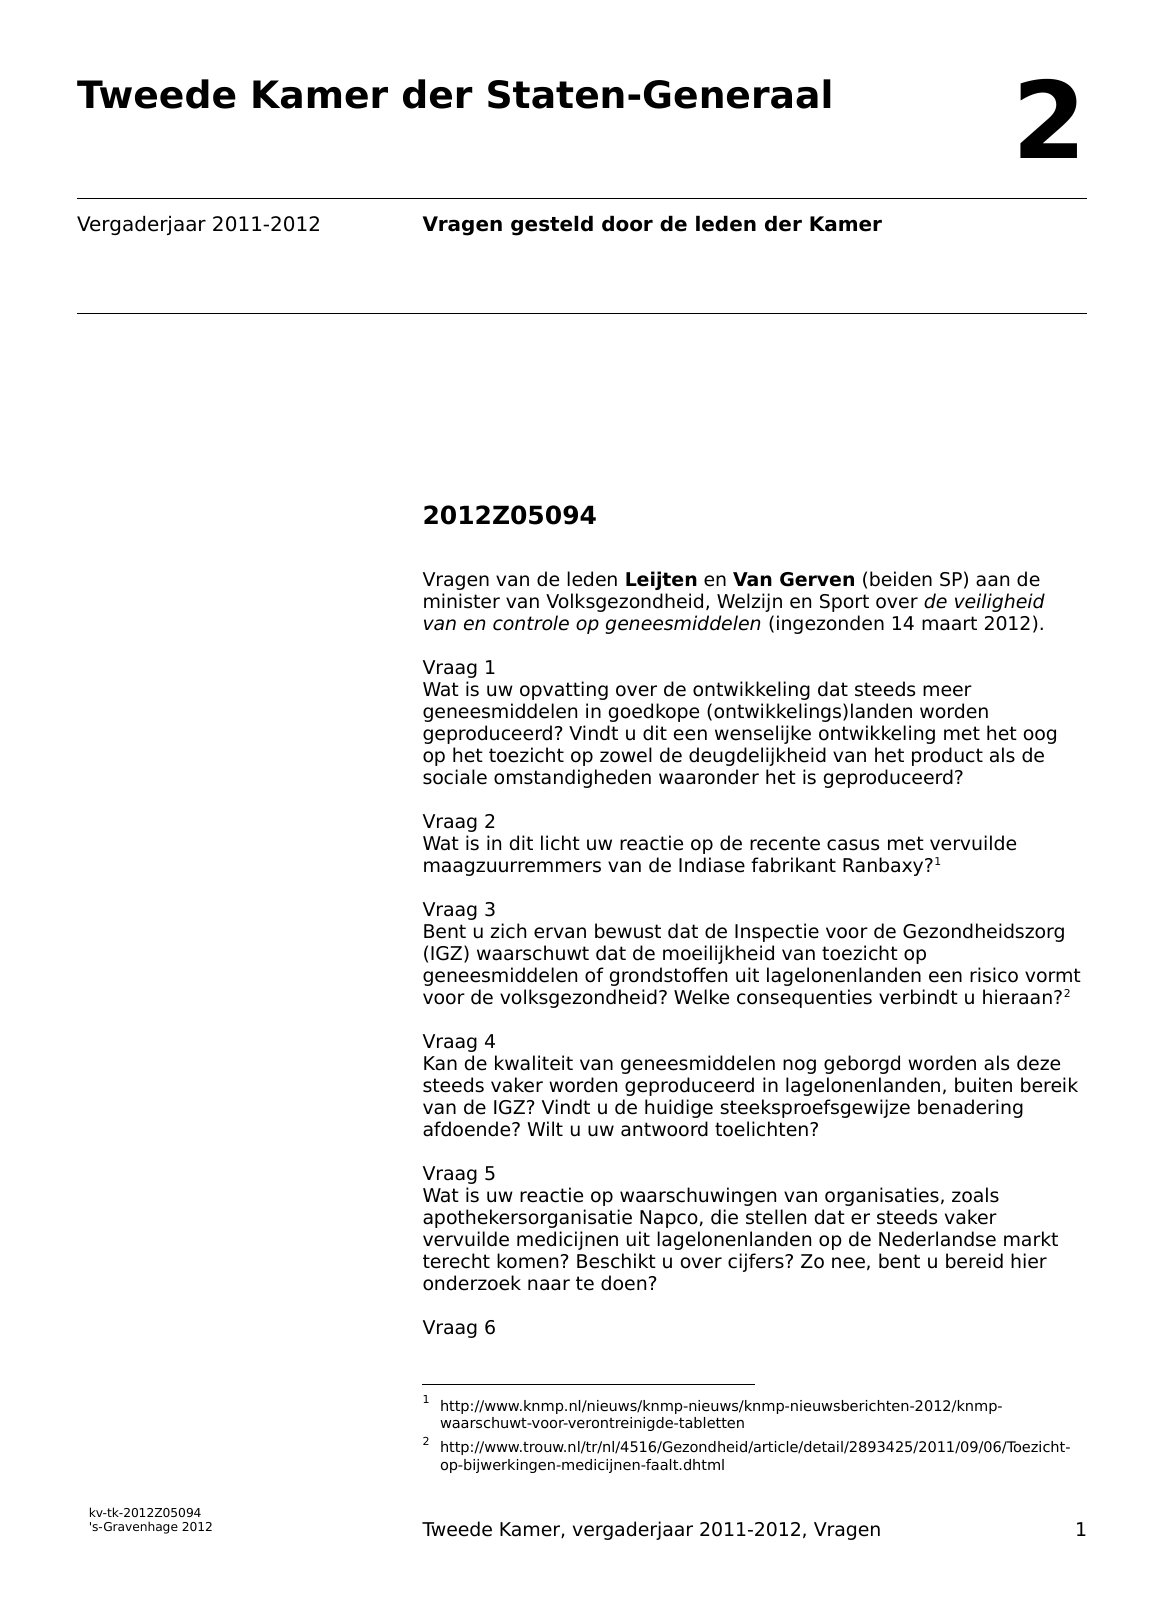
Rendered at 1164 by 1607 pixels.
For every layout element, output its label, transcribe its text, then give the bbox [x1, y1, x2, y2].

text Kan de kwaliteit van geneesmiddelen nog geborgd worden als deze steeds vaker worden geproduceerd in lagelonenlanden, buiten bereik van de IGZ? Vindt u de huidige steeksproefsgewijze benadering afdoende? Wilt u uw antwoord toelichten? [422, 1053, 1087, 1141]
text Wat is uw reactie op waarschuwingen van organisaties, zoals apothekersorganisatie Napco, die stellen dat er steeds vaker vervuilde medicijnen uit lagelonenlanden op de Nederlandse markt terecht komen? Beschikt u over cijfers? Zo nee, bent u bereid hier onderzoek naar te doen? [422, 1185, 1087, 1295]
table_cell Vragen gesteld door de leden der Kamer [422, 199, 1087, 313]
text Wat is uw opvatting over de ontwikkeling dat steeds meer geneesmiddelen in goedkope (ontwikkelings)landen worden geproduceerd? Vindt u dit een wenselijke ontwikkeling met het oog op het toezicht op zowel de deugdelijkheid van het product als de sociale omstandigheden waaronder het is geproduceerd? [422, 679, 1087, 789]
table_cell Vergaderjaar 2011-2012 [77, 199, 422, 313]
table_header 2 [886, 59, 1087, 198]
text 's-Gravenhage 2012 [88, 1520, 323, 1534]
text Vragen van de leden Leijten en Van Gerven (beiden SP) aan de minister van Volksgezondheid, Welzijn en Sport over de veiligheid van en controle op geneesmiddelen (ingezonden 14 maart 2012). [422, 569, 1087, 635]
text Vraag 2 [422, 811, 1087, 833]
text Wat is in dit licht uw reactie op de recente casus met vervuilde maagzuurremmers van de Indiase fabrikant Ranbaxy? [422, 833, 1087, 877]
table_header Tweede Kamer der Staten-Generaal [77, 59, 886, 198]
text Vraag 5 [422, 1163, 1087, 1185]
text Bent u zich ervan bewust dat de Inspectie voor de Gezondheidszorg (IGZ) waarschuwt dat de moeilijkheid van toezicht op geneesmiddelen of grondstoffen uit lagelonenlanden een risico vormt voor de volksgezondheid? Welke consequenties verbindt u hieraan? [422, 921, 1087, 1009]
text Vraag 3 [422, 899, 1087, 921]
text 2012Z05094 [422, 501, 1087, 531]
text kv-tk-2012Z05094 [88, 1506, 323, 1520]
text Vraag 6 [422, 1317, 1087, 1339]
text Vraag 4 [422, 1031, 1087, 1053]
text Vraag 1 [422, 657, 1087, 679]
text http://www.trouw.nl/tr/nl/4516/Gezondheid/article/detail/2893425/2011/09/06/Toezicht-op-bijwerkingen-medicijnen-faalt.dhtml [422, 1435, 1087, 1474]
text http://www.knmp.nl/nieuws/knmp-nieuws/knmp-nieuwsberichten-2012/knmp-waarschuwt-voor-verontreinigde-tabletten [422, 1393, 1087, 1432]
